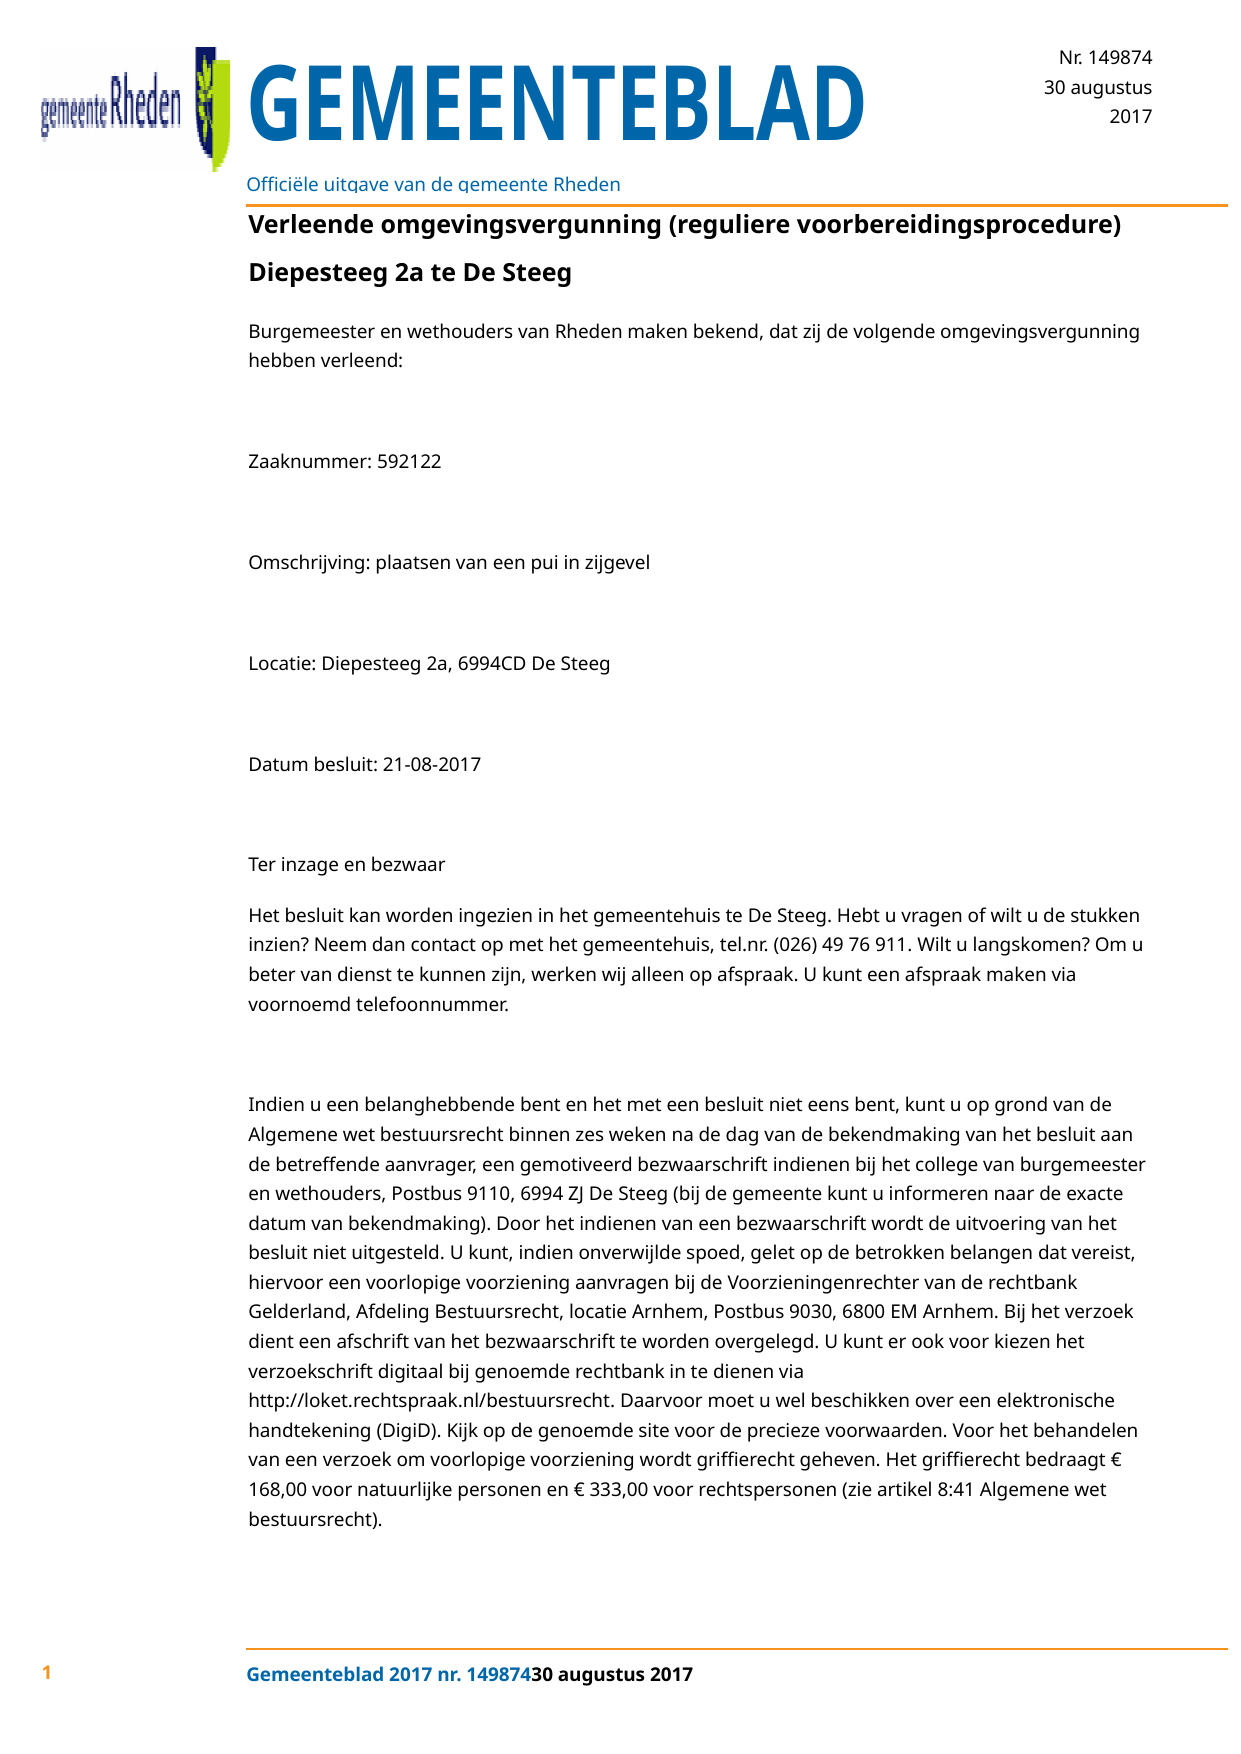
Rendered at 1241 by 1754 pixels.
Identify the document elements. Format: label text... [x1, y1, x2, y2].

text Burgemeester en wethouders van Rheden maken bekend, dat zij de volgende omgevingsvergunning hebben verleend: [248, 318, 1152, 373]
text Verleende omgevingsvergunning (reguliere voorbereidingsprocedure) Diepesteeg 2a te De Steeg [248, 207, 1152, 288]
picture [41, 47, 231, 172]
text Ter inzage en bezwaar [248, 852, 1152, 877]
text Het besluit kan worden ingezien in het gemeentehuis te De Steeg. Hebt u vragen of wilt u de stukken inzien? Neem dan contact op met het gemeentehuis, tel.nr. (026) 49 76 911. Wilt u langskomen? Om u beter van dienst te kunnen zijn, werken wij alleen op afspraak. U kunt een afspraak maken via voornoemd telefoonnummer. [248, 902, 1152, 1017]
text Indien u een belanghebbende bent en het met een besluit niet eens bent, kunt u op grond van de Algemene wet bestuursrecht binnen zes weken na de dag van de bekendmaking van het besluit aan de betreffende aanvrager, een gemotiveerd bezwaarschrift indienen bij het college van burgemeester en wethouders, Postbus 9110, 6994 ZJ De Steeg (bij de gemeente kunt u informeren naar de exacte datum van bekendmaking). Door het indienen van een bezwaarschrift wordt de uitvoering van het besluit niet uitgesteld. U kunt, indien onverwijlde spoed, gelet op de betrokken belangen dat vereist, hiervoor een voorlopige voorziening aanvragen bij de Voorzieningenrechter van de rechtbank Gelderland, Afdeling Bestuursrecht, locatie Arnhem, Postbus 9030, 6800 EM Arnhem. Bij het verzoek dient een afschrift van het bezwaarschrift te worden overgelegd. U kunt er ook voor kiezen het verzoekschrift digitaal bij genoemde rechtbank in te dienen via http://loket.rechtspraak.nl/bestuursrecht. Daarvoor moet u wel beschikken over een elektronische handtekening (DigiD). Kijk op de genoemde site voor de precieze voorwaarden. Voor het behandelen van een verzoek om voorlopige voorziening wordt griffierecht geheven. Het griffierecht bedraagt € 168,00 voor natuurlijke personen en € 333,00 voor rechtspersonen (zie artikel 8:41 Algemene wet bestuursrecht). [248, 1092, 1152, 1532]
text Zaaknummer: 592122 [248, 448, 1152, 474]
text Locatie: Diepesteeg 2a, 6994CD De Steeg [248, 650, 1152, 676]
text Omschrijving: plaatsen van een pui in zijgevel [248, 549, 1152, 575]
text Datum besluit: 21-08-2017 [248, 751, 1152, 777]
